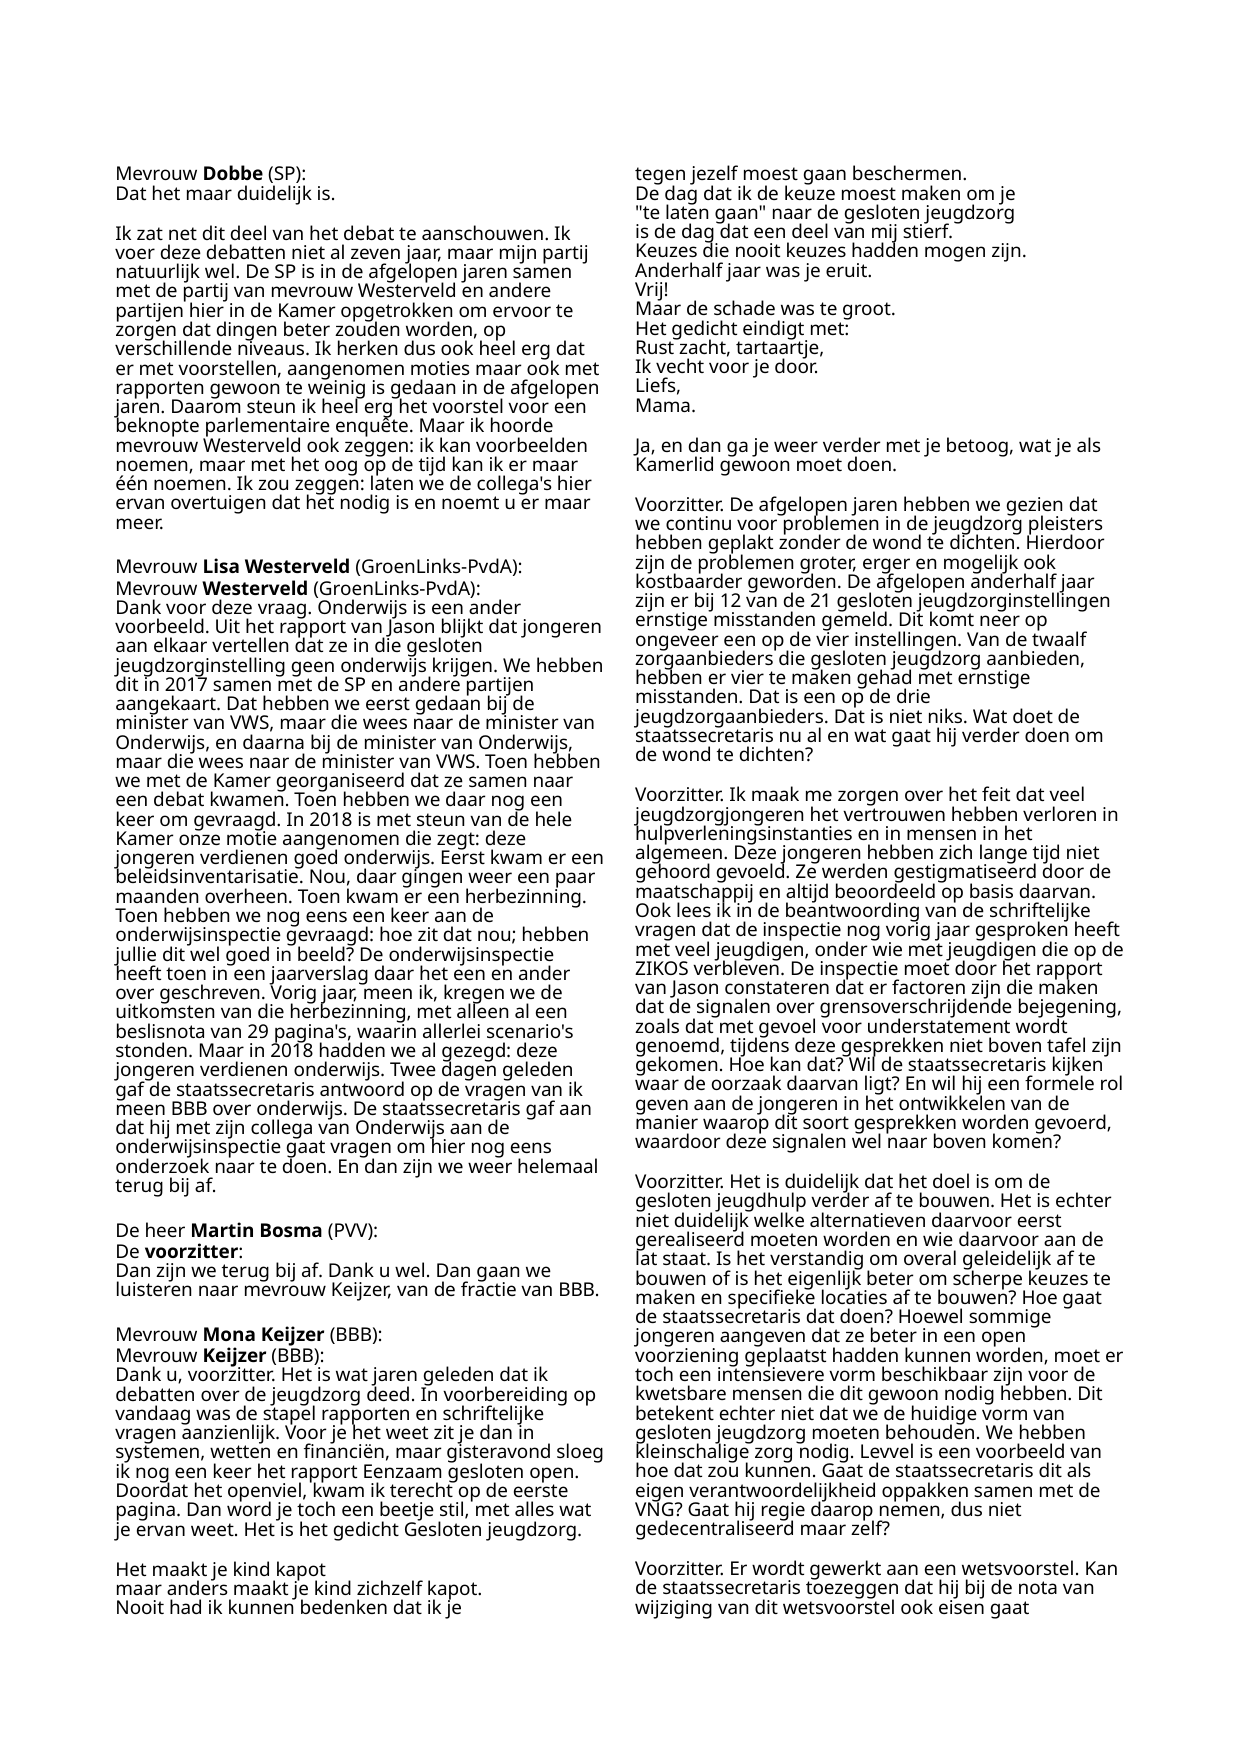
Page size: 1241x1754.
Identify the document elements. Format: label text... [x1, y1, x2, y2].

text Voorzitter. Ik maak me zorgen over het feit dat veel jeugdzorgjongeren het vertrouwen hebben verloren in hulpverleningsinstanties en in mensen in het algemeen. Deze jongeren hebben zich lange tijd niet gehoord gevoeld. Ze werden gestigmatiseerd door de maatschappij en altijd beoordeeld op basis daarvan. Ook lees ik in de beantwoording van de schriftelijke vragen dat de inspectie nog vorig jaar gesproken heeft met veel jeugdigen, onder wie met jeugdigen die op de ZIKOS verbleven. De inspectie moet door het rapport van Jason constateren dat er factoren zijn die maken dat de signalen over grensoverschrijdende bejegening, zoals dat met gevoel voor understatement wordt genoemd, tijdens deze gesprekken niet boven tafel zijn gekomen. Hoe kan dat? Wil de staatssecretaris kijken waar de oorzaak daarvan ligt? En wil hij een formele rol geven aan de jongeren in het ontwikkelen van de manier waarop dit soort gesprekken worden gevoerd, waardoor deze signalen wel naar boven komen? [635, 786, 1125, 1152]
text is de dag dat een deel van mij stierf. [635, 223, 1125, 242]
text Nooit had ik kunnen bedenken dat ik je [115, 1599, 605, 1618]
text Anderhalf jaar was je eruit. [635, 262, 1125, 281]
text Dank voor deze vraag. Onderwijs is een ander voorbeeld. Uit het rapport van Jason blijkt dat jongeren aan elkaar vertellen dat ze in die gesloten jeugdzorginstelling geen onderwijs krijgen. We hebben dit in 2017 samen met de SP en andere partijen aangekaart. Dat hebben we eerst gedaan bij de minister van VWS, maar die wees naar de minister van Onderwijs, en daarna bij de minister van Onderwijs, maar die wees naar de minister van VWS. Toen hebben we met de Kamer georganiseerd dat ze samen naar een debat kwamen. Toen hebben we daar nog een keer om gevraagd. In 2018 is met steun van de hele Kamer onze motie aangenomen die zegt: deze jongeren verdienen goed onderwijs. Eerst kwam er een beleidsinventarisatie. Nou, daar gingen weer een paar maanden overheen. Toen kwam er een herbezinning. Toen hebben we nog eens een keer aan de onderwijsinspectie gevraagd: hoe zit dat nou; hebben jullie dit wel goed in beeld? De onderwijsinspectie heeft toen in een jaarverslag daar het een en ander over geschreven. Vorig jaar, meen ik, kregen we de uitkomsten van die herbezinning, met alleen al een beslisnota van 29 pagina's, waarin allerlei scenario's stonden. Maar in 2018 hadden we al gezegd: deze jongeren verdienen onderwijs. Twee dagen geleden gaf de staatssecretaris antwoord op de vragen van ik meen BBB over onderwijs. De staatssecretaris gaf aan dat hij met zijn collega van Onderwijs aan de onderwijsinspectie gaat vragen om hier nog eens onderzoek naar te doen. En dan zijn we weer helemaal terug bij af. [115, 599, 605, 1196]
text De dag dat ik de keuze moest maken om je [635, 184, 1125, 204]
text Dat het maar duidelijk is. [115, 184, 605, 204]
text Vrij! [635, 281, 1125, 300]
text Mevrouw Keijzer (BBB): [115, 1347, 605, 1366]
text Mama. [635, 397, 1125, 416]
text Voorzitter. Er wordt gewerkt aan een wetsvoorstel. Kan de staatssecretaris toezeggen dat hij bij de nota van wijziging van dit wetsvoorstel ook eisen gaat [635, 1560, 1125, 1618]
text Liefs, [635, 377, 1125, 397]
text De voorzitter: [115, 1243, 605, 1262]
text Dank u, voorzitter. Het is wat jaren geleden dat ik debatten over de jeugdzorg deed. In voorbereiding op vandaag was de stapel rapporten en schriftelijke vragen aanzienlijk. Voor je het weet zit je dan in systemen, wetten en financiën, maar gisteravond sloeg ik nog een keer het rapport Eenzaam gesloten open. Doordat het openviel, kwam ik terecht op de eerste pagina. Dan word je toch een beetje stil, met alles wat je ervan weet. Het is het gedicht Gesloten jeugdzorg. [115, 1366, 605, 1540]
text Ik vecht voor je door. [635, 358, 1125, 377]
text Maar de schade was te groot. [635, 300, 1125, 319]
text Ja, en dan ga je weer verder met je betoog, wat je als Kamerlid gewoon moet doen. [635, 437, 1125, 475]
text Voorzitter. Het is duidelijk dat het doel is om de gesloten jeugdhulp verder af te bouwen. Het is echter niet duidelijk welke alternatieven daarvoor eerst gerealiseerd moeten worden en wie daarvoor aan de lat staat. Is het verstandig om overal geleidelijk af te bouwen of is het eigenlijk beter om scherpe keuzes te maken en specifieke locaties af te bouwen? Hoe gaat de staatssecretaris dat doen? Hoewel sommige jongeren aangeven dat ze beter in een open voorziening geplaatst hadden kunnen worden, moet er toch een intensievere vorm beschikbaar zijn voor de kwetsbare mensen die dit gewoon nodig hebben. Dit betekent echter niet dat we de huidige vorm van gesloten jeugdzorg moeten behouden. We hebben kleinschalige zorg nodig. Levvel is een voorbeeld van hoe dat zou kunnen. Gaat de staatssecretaris dit als eigen verantwoordelijkheid oppakken samen met de VNG? Gaat hij regie daarop nemen, dus niet gedecentraliseerd maar zelf? [635, 1173, 1125, 1539]
text Mevrouw Lisa Westerveld (GroenLinks-PvdA): [115, 554, 605, 579]
text maar anders maakt je kind zichzelf kapot. [115, 1580, 605, 1599]
text Het gedicht eindigt met: [635, 319, 1125, 339]
text Mevrouw Mona Keijzer (BBB): [115, 1321, 605, 1347]
text Ik zat net dit deel van het debat te aanschouwen. Ik voer deze debatten niet al zeven jaar, maar mijn partij natuurlijk wel. De SP is in de afgelopen jaren samen met de partij van mevrouw Westerveld en andere partijen hier in de Kamer opgetrokken om ervoor te zorgen dat dingen beter zouden worden, op verschillende niveaus. Ik herken dus ook heel erg dat er met voorstellen, aangenomen moties maar ook met rapporten gewoon te weinig is gedaan in de afgelopen jaren. Daarom steun ik heel erg het voorstel voor een beknopte parlementaire enquête. Maar ik hoorde mevrouw Westerveld ook zeggen: ik kan voorbeelden noemen, maar met het oog op de tijd kan ik er maar één noemen. Ik zou zeggen: laten we de collega's hier ervan overtuigen dat het nodig is en noemt u er maar meer. [115, 224, 605, 533]
text Keuzes die nooit keuzes hadden mogen zijn. [635, 242, 1125, 262]
text Dan zijn we terug bij af. Dank u wel. Dan gaan we luisteren naar mevrouw Keijzer, van de fractie van BBB. [115, 1262, 605, 1301]
text De heer Martin Bosma (PVV): [115, 1217, 605, 1243]
text Het maakt je kind kapot [115, 1561, 605, 1580]
text Mevrouw Dobbe (SP): [115, 165, 605, 184]
text Rust zacht, tartaartje, [635, 339, 1125, 358]
text Voorzitter. De afgelopen jaren hebben we gezien dat we continu voor problemen in de jeugdzorg pleisters hebben geplakt zonder de wond te dichten. Hierdoor zijn de problemen groter, erger en mogelijk ook kostbaarder geworden. De afgelopen anderhalf jaar zijn er bij 12 van de 21 gesloten jeugdzorginstellingen ernstige misstanden gemeld. Dit komt neer op ongeveer een op de vier instellingen. Van de twaalf zorgaanbieders die gesloten jeugdzorg aanbieden, hebben er vier te maken gehad met ernstige misstanden. Dat is een op de drie jeugdzorgaanbieders. Dat is niet niks. Wat doet de staatssecretaris nu al en wat gaat hij verder doen om de wond te dichten? [635, 496, 1125, 766]
text tegen jezelf moest gaan beschermen. [635, 165, 1125, 184]
text "te laten gaan" naar de gesloten jeugdzorg [635, 204, 1125, 223]
text Mevrouw Westerveld (GroenLinks-PvdA): [115, 579, 605, 599]
